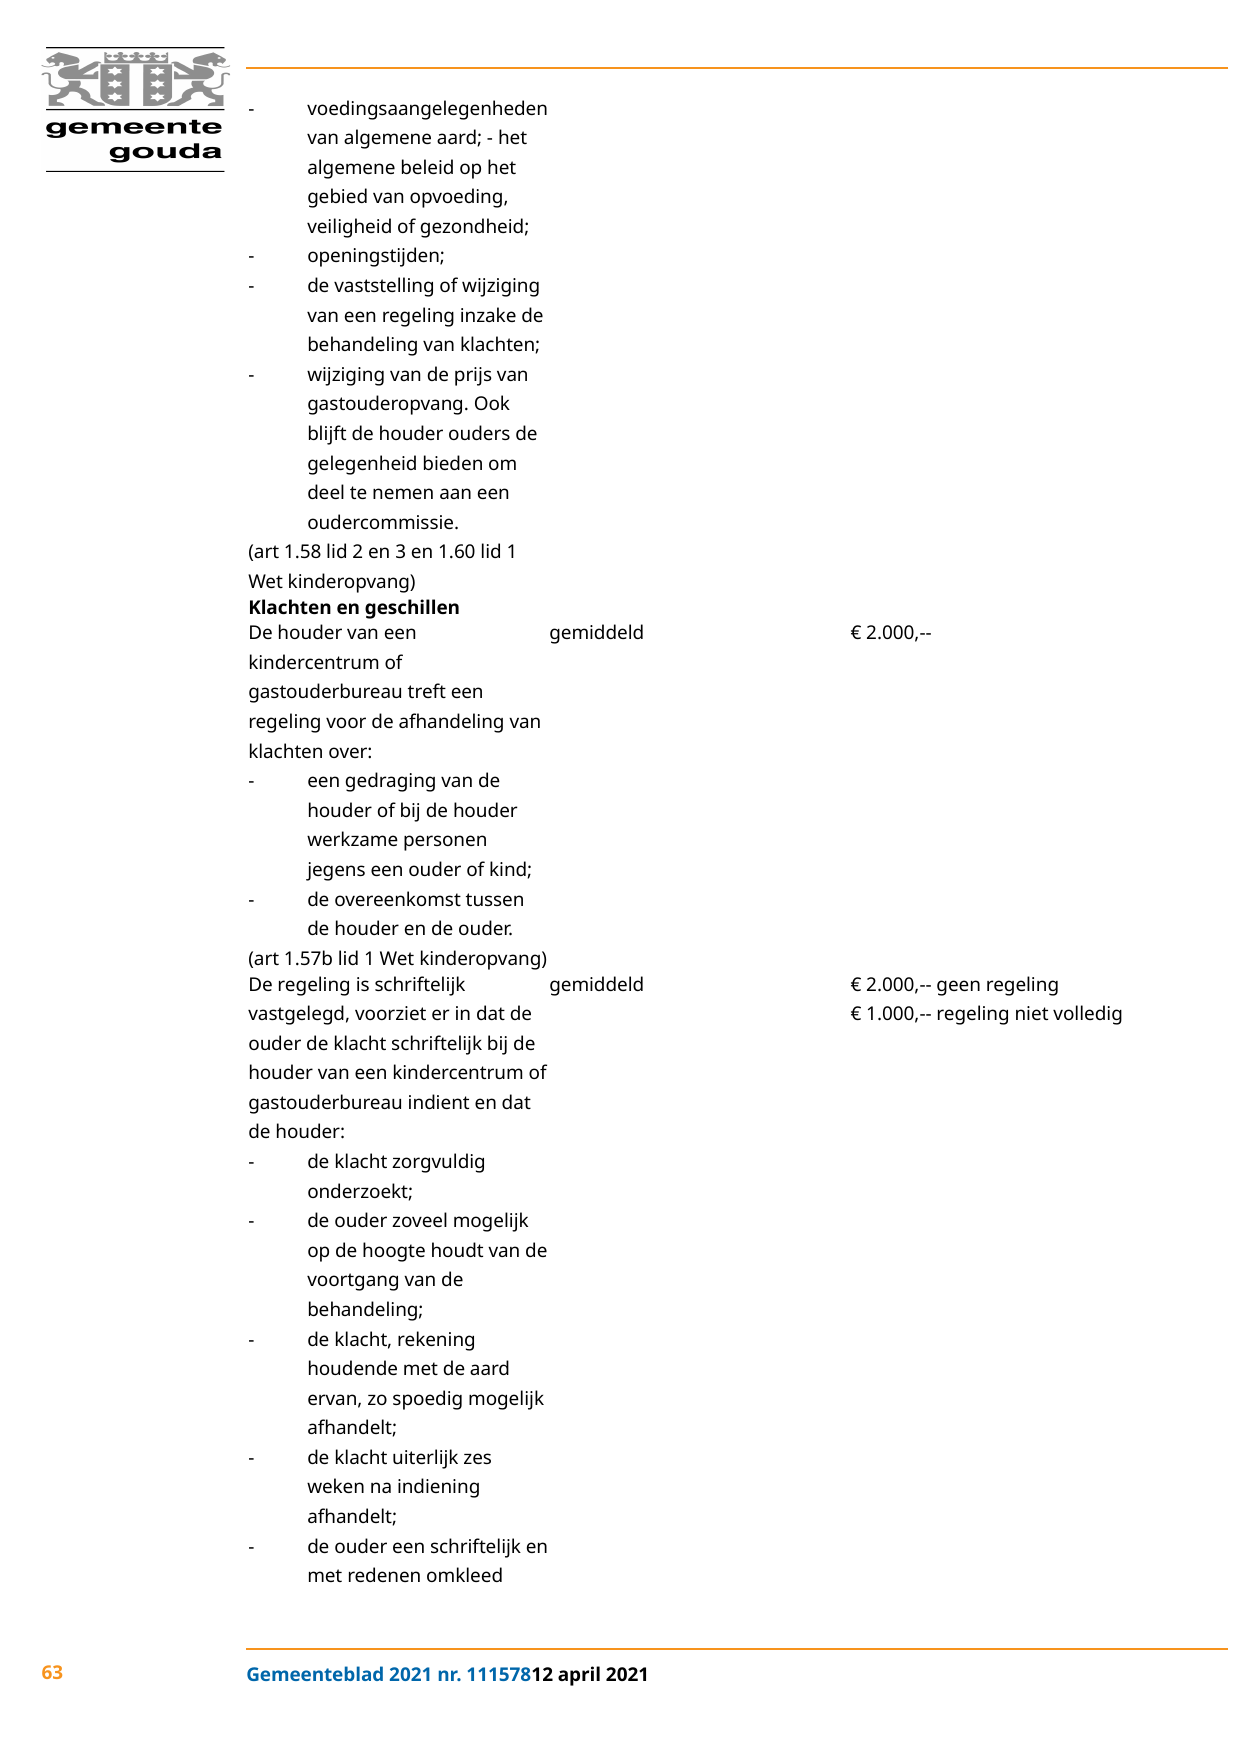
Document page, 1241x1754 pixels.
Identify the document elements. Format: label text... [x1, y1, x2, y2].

table_cell De houder van een kindercentrum of gastouderbureau treft een regeling voor de afhandeling van klachten over: een gedraging van de houder of bij de houder werkzame personen jegens een ouder of kind; de overeenkomst tussen de houder en de ouder. (art 1.57b lid 1 Wet kinderopvang) [248, 620, 549, 971]
table_cell [549, 95, 850, 594]
table_cell gemiddeld [549, 620, 850, 971]
table_cell De regeling is schriftelijk vastgelegd, voorziet er in dat de ouder de klacht schriftelijk bij de houder van een kindercentrum of gastouderbureau indient en dat de houder: de klacht zorgvuldig onderzoekt; de ouder zoveel mogelijk op de hoogte houdt van de voortgang van de behandeling; de klacht, rekening houdende met de aard ervan, zo spoedig mogelijk afhandelt; de klacht uiterlijk zes weken na indiening afhandelt; de ouder een schriftelijk en met redenen omkleed [248, 971, 549, 1588]
table_cell voedingsaangelegenheden van algemene aard; - het algemene beleid op het gebied van opvoeding, veiligheid of gezondheid; openingstijden; de vaststelling of wijziging van een regeling inzake de behandeling van klachten; wijziging van de prijs van gastouderopvang. Ook blijft de houder ouders de gelegenheid bieden om deel te nemen aan een oudercommissie. (art 1.58 lid 2 en 3 en 1.60 lid 1 Wet kinderopvang) [248, 95, 549, 594]
table_cell [850, 95, 1152, 594]
table_cell € 2.000,-- geen regeling € 1.000,-- regeling niet volledig [850, 971, 1152, 1588]
table_cell € 2.000,-- [850, 620, 1152, 971]
picture [41, 47, 231, 172]
table_cell [549, 594, 850, 619]
table_cell [850, 594, 1152, 619]
table_cell gemiddeld [549, 971, 850, 1588]
table_cell Klachten en geschillen [248, 594, 549, 619]
